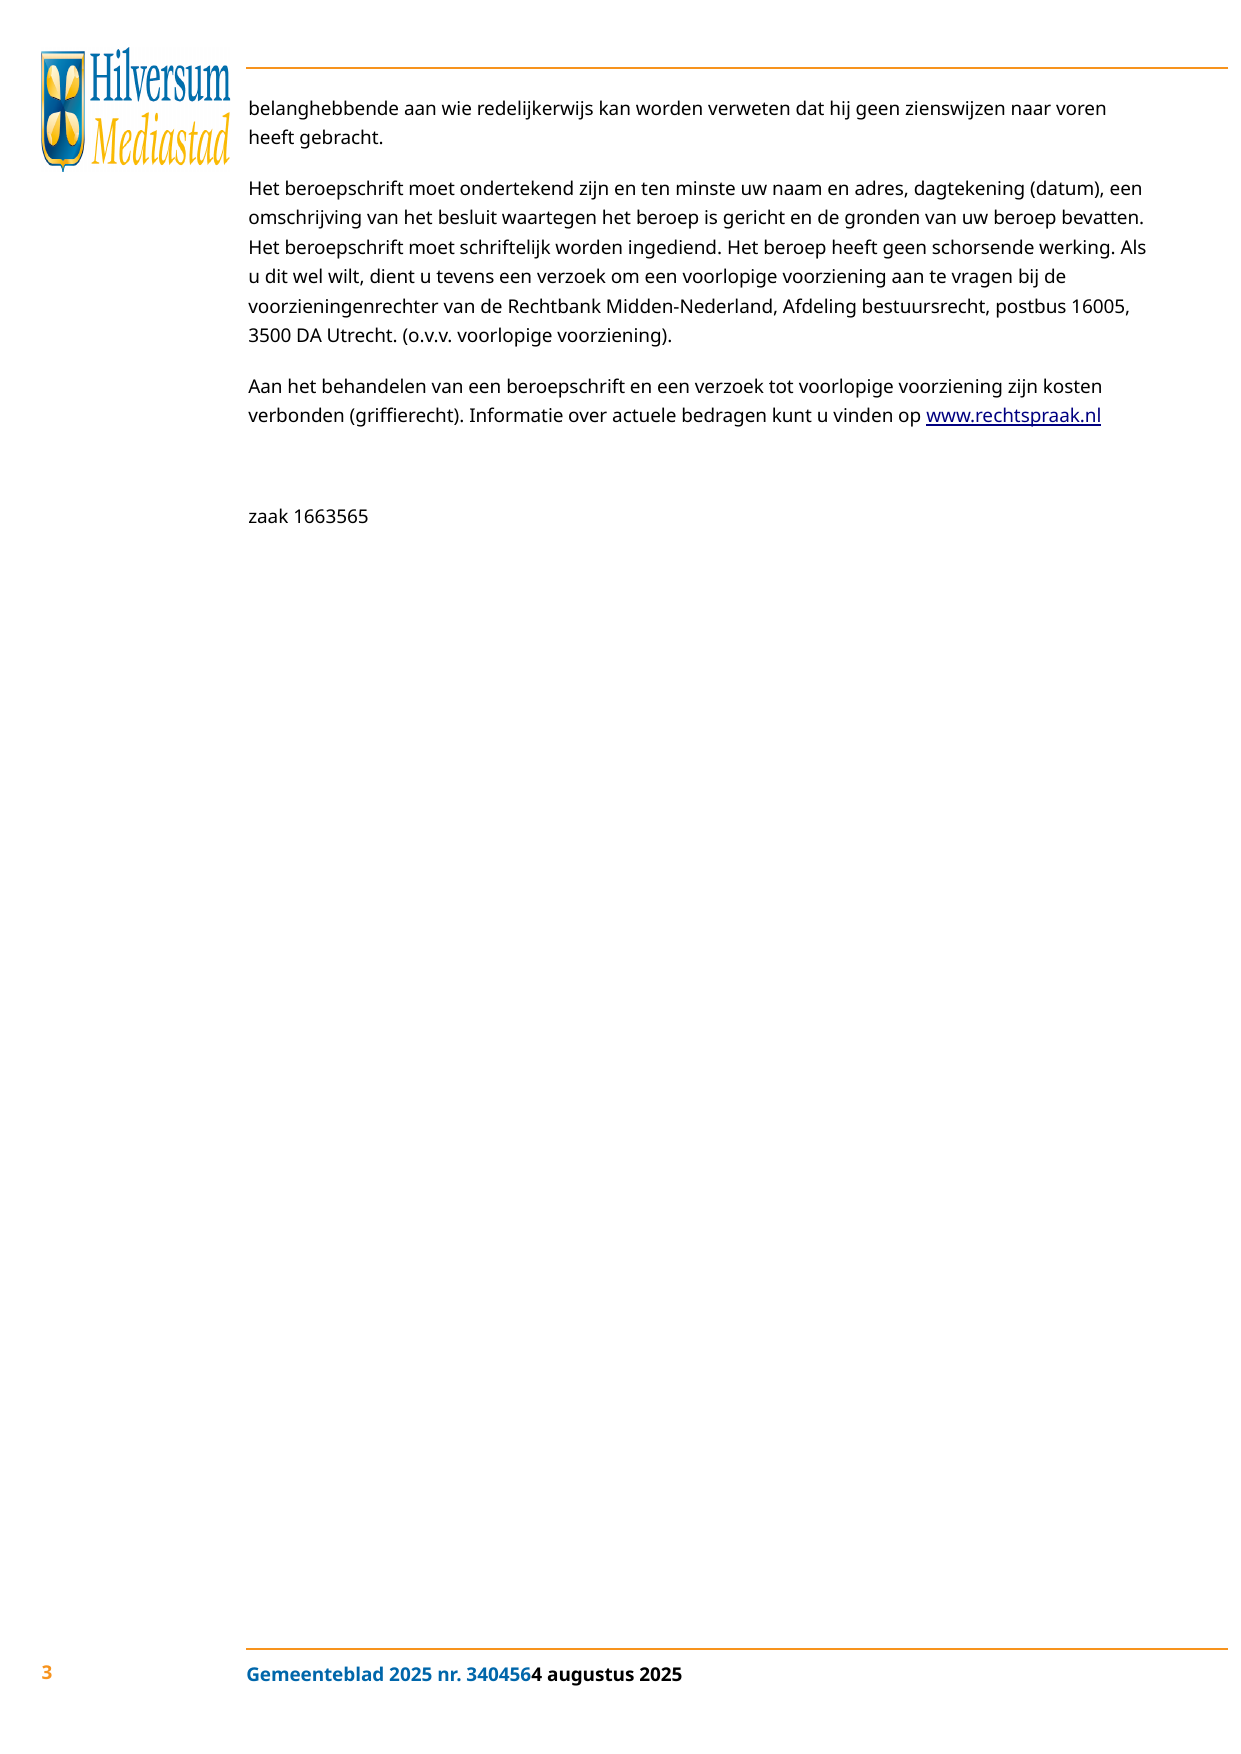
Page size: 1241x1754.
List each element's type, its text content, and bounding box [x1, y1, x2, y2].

picture [41, 47, 231, 172]
text Het beroepschrift moet ondertekend zijn en ten minste uw naam en adres, dagtekening (datum), een omschrijving van het besluit waartegen het beroep is gericht en de gronden van uw beroep bevatten. Het beroepschrift moet schriftelijk worden ingediend. Het beroep heeft geen schorsende werking. Als u dit wel wilt, dient u tevens een verzoek om een voorlopige voorziening aan te vragen bij de voorzieningenrechter van de Rechtbank Midden-Nederland, Afdeling bestuursrecht, postbus 16005, 3500 DA Utrecht. (o.v.v. voorlopige voorziening). [248, 175, 1152, 348]
text Aan het behandelen van een beroepschrift en een verzoek tot voorlopige voorziening zijn kosten verbonden (griffierecht). Informatie over actuele bedragen kunt u vinden op www.rechtspraak.nl [248, 373, 1152, 428]
text belanghebbende aan wie redelijkerwijs kan worden verweten dat hij geen zienswijzen naar voren heeft gebracht. [248, 95, 1152, 150]
text zaak 1663565 [248, 503, 1152, 529]
